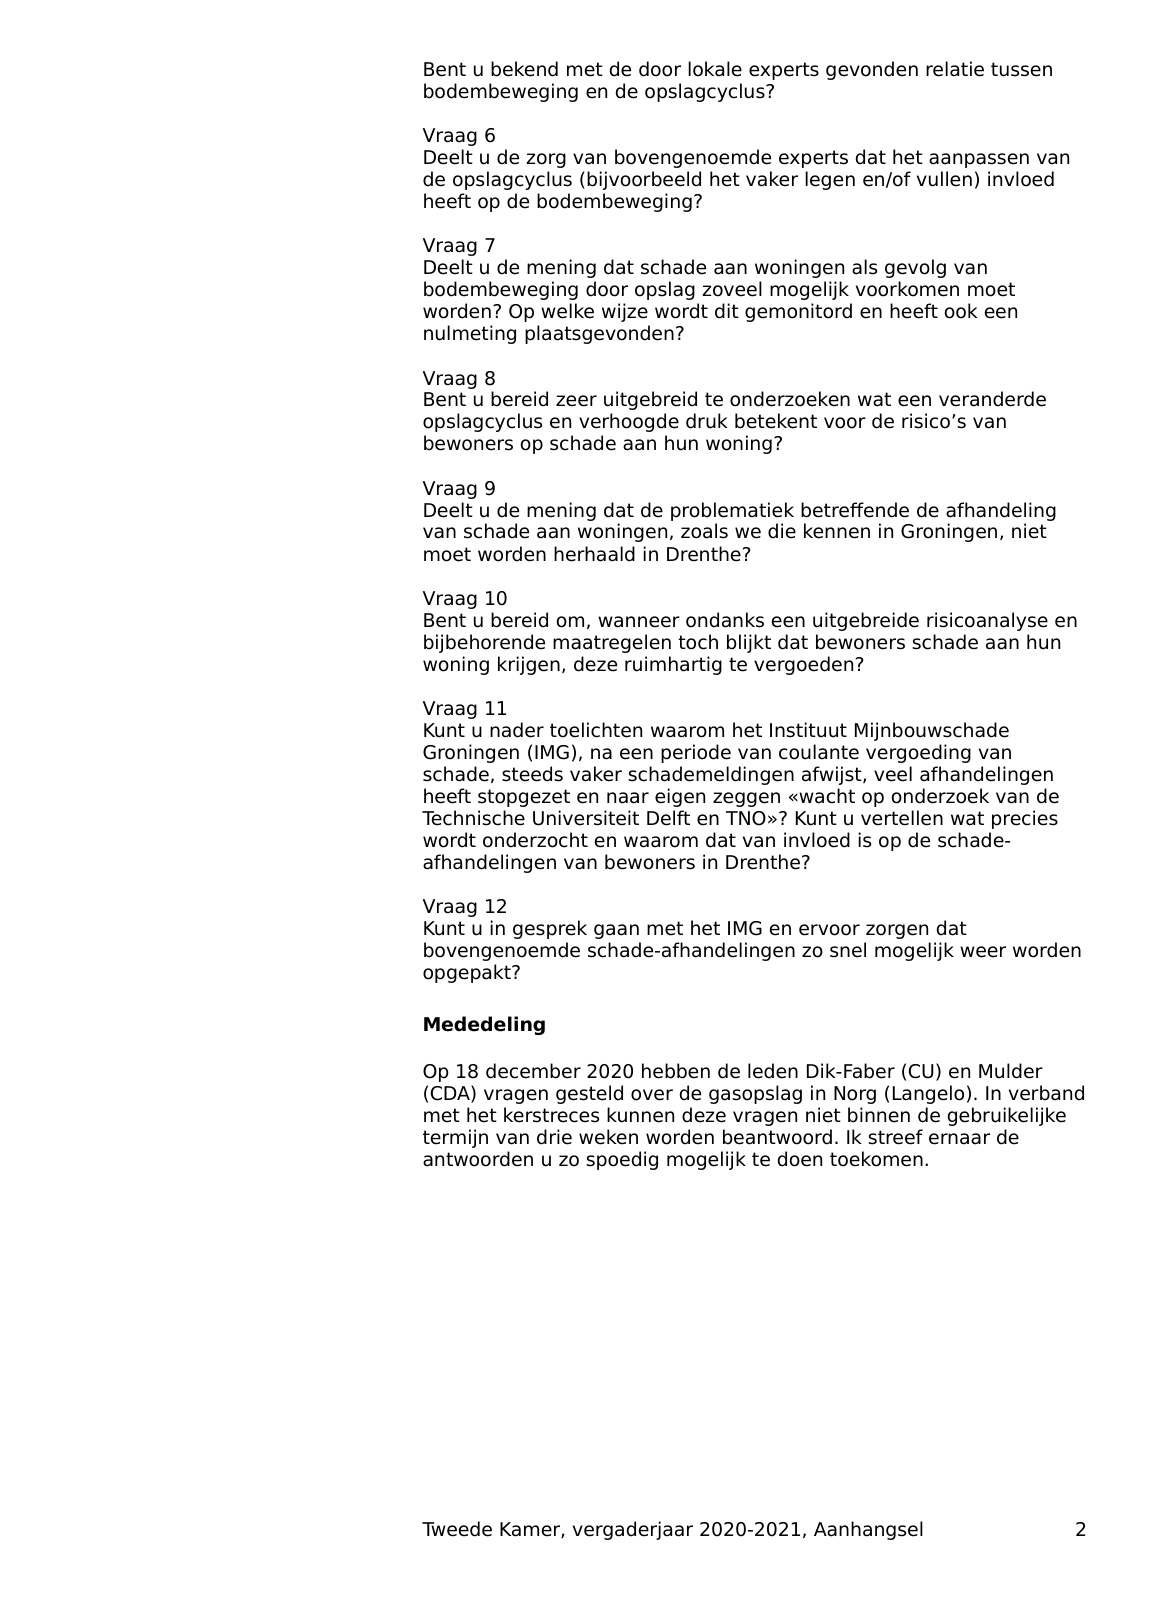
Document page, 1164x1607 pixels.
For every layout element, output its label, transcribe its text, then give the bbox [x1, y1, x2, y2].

text Op 18 december 2020 hebben de leden Dik-Faber (CU) en Mulder (CDA) vragen gesteld over de gasopslag in Norg (Langelo). In verband met het kerstreces kunnen deze vragen niet binnen de gebruikelijke termijn van drie weken worden beantwoord. Ik streef ernaar de antwoorden u zo spoedig mogelijk te doen toekomen. [422, 1061, 1087, 1171]
text Kunt u in gesprek gaan met het IMG en ervoor zorgen dat bovengenoemde schade-afhandelingen zo snel mogelijk weer worden opgepakt? [422, 918, 1087, 984]
text Vraag 11 [422, 698, 1087, 720]
text Bent u bekend met de door lokale experts gevonden relatie tussen bodembeweging en de opslagcyclus? [422, 59, 1087, 103]
text Vraag 9 [422, 477, 1087, 499]
text Vraag 10 [422, 588, 1087, 609]
text Deelt u de zorg van bovengenoemde experts dat het aanpassen van de opslagcyclus (bijvoorbeeld het vaker legen en/of vullen) invloed heeft op de bodembeweging? [422, 147, 1087, 213]
text Vraag 8 [422, 367, 1087, 389]
subtitle Mededeling [422, 1014, 1087, 1036]
text Bent u bereid zeer uitgebreid te onderzoeken wat een veranderde opslagcyclus en verhoogde druk betekent voor de risico’s van bewoners op schade aan hun woning? [422, 389, 1087, 455]
text Deelt u de mening dat de problematiek betreffende de afhandeling van schade aan woningen, zoals we die kennen in Groningen, niet moet worden herhaald in Drenthe? [422, 499, 1087, 565]
text Vraag 6 [422, 125, 1087, 147]
text Kunt u nader toelichten waarom het Instituut Mijnbouwschade Groningen (IMG), na een periode van coulante vergoeding van schade, steeds vaker schademeldingen afwijst, veel afhandelingen heeft stopgezet en naar eigen zeggen «wacht op onderzoek van de Technische Universiteit Delft en TNO»? Kunt u vertellen wat precies wordt onderzocht en waarom dat van invloed is op de schade-afhandelingen van bewoners in Drenthe? [422, 720, 1087, 873]
text Deelt u de mening dat schade aan woningen als gevolg van bodembeweging door opslag zoveel mogelijk voorkomen moet worden? Op welke wijze wordt dit gemonitord en heeft ook een nulmeting plaatsgevonden? [422, 257, 1087, 345]
text Vraag 12 [422, 896, 1087, 918]
text Bent u bereid om, wanneer ondanks een uitgebreide risicoanalyse en bijbehorende maatregelen toch blijkt dat bewoners schade aan hun woning krijgen, deze ruimhartig te vergoeden? [422, 609, 1087, 676]
text Vraag 7 [422, 235, 1087, 257]
